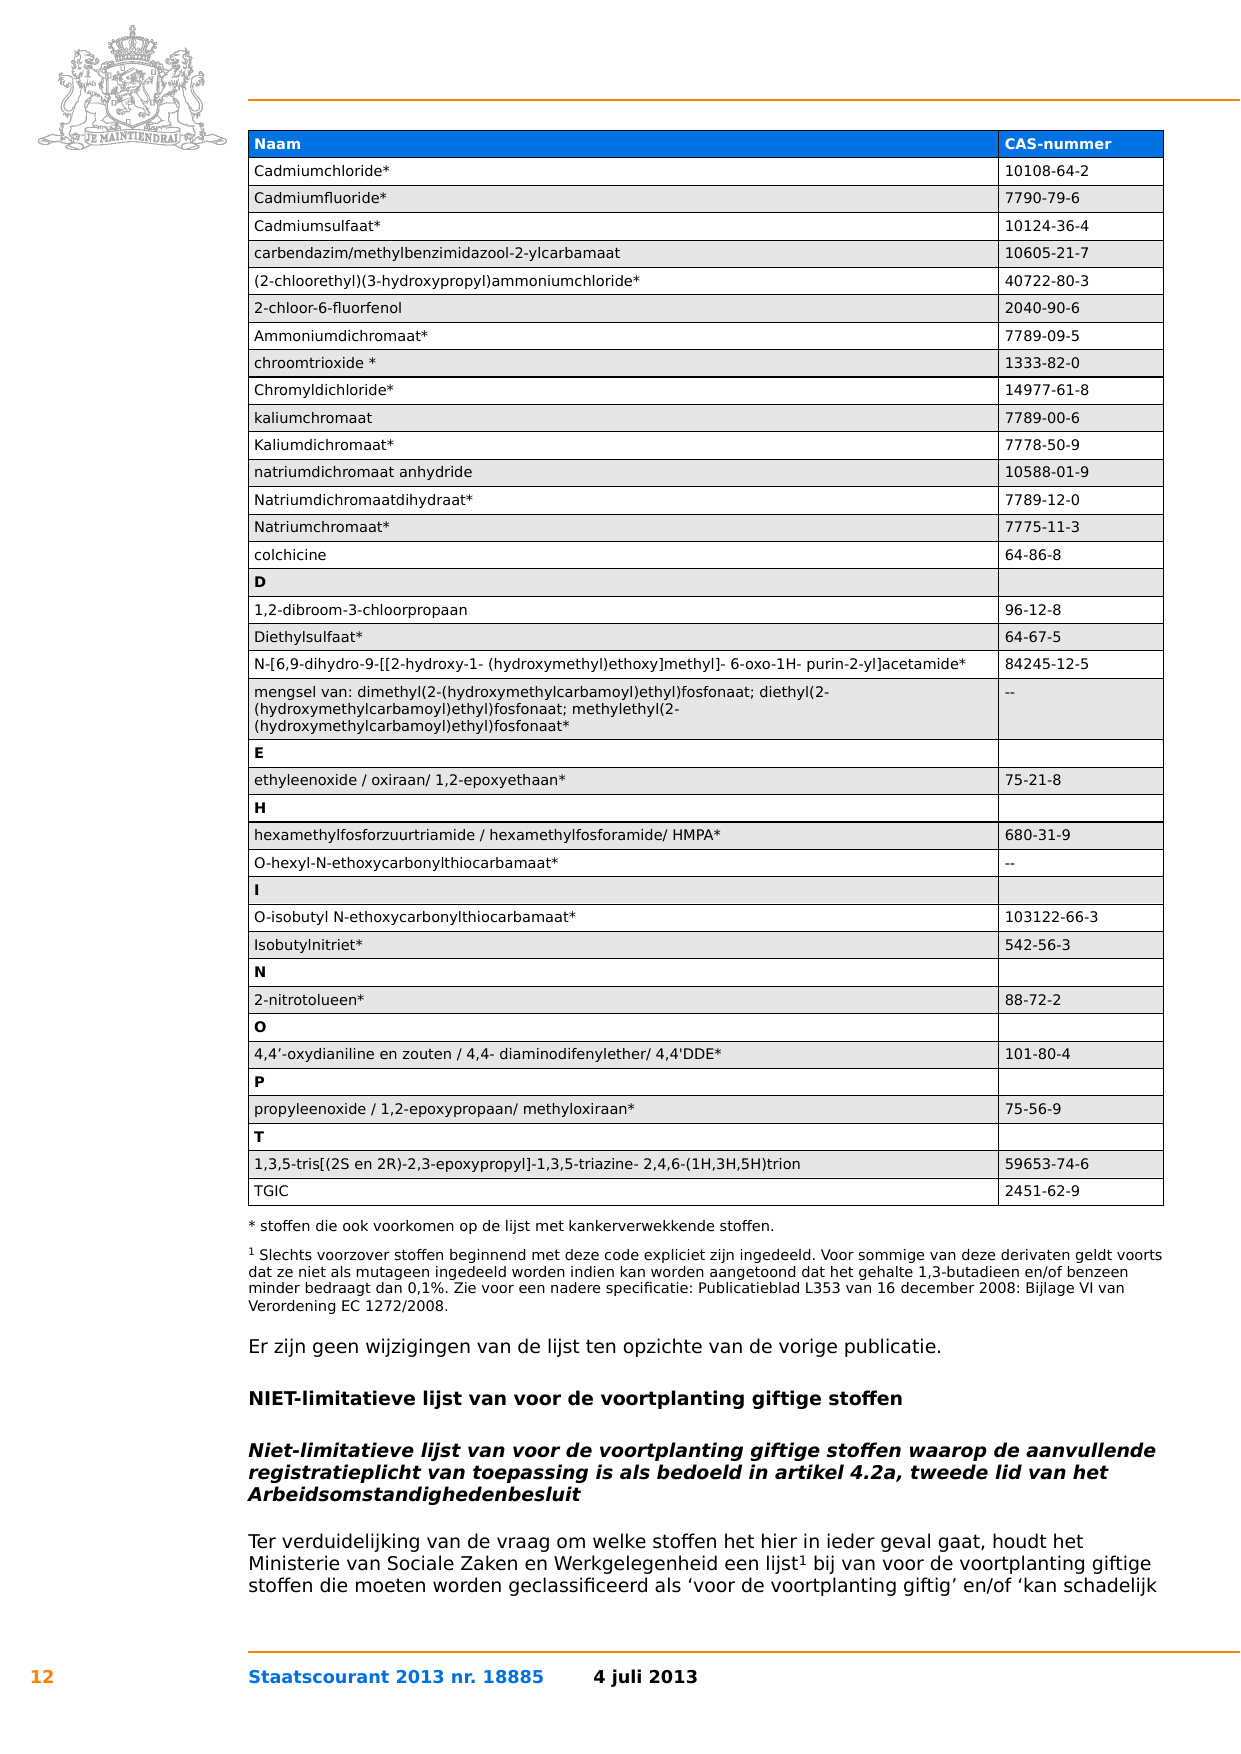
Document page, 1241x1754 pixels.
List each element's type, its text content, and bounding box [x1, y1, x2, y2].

table_cell Diethylsulfaat* [249, 624, 998, 650]
table_cell 10588-01-9 [999, 460, 1163, 486]
table_cell (2-chloorethyl)(3-hydroxypropyl)ammoniumchloride* [249, 268, 998, 294]
table_cell 7789-00-6 [999, 405, 1163, 431]
table_cell 4,4’-oxydianiline en zouten / 4,4- diaminodifenylether/ 4,4'DDE* [249, 1042, 998, 1068]
table_cell Natriumchromaat* [249, 515, 998, 541]
table_cell [999, 740, 1163, 767]
table_cell Kaliumdichromaat* [249, 432, 998, 459]
table_cell 10605-21-7 [999, 241, 1163, 267]
table_cell 10124-36-4 [999, 213, 1163, 239]
table_cell 2040-90-6 [999, 295, 1163, 322]
table_cell Chromyldichloride* [249, 378, 998, 404]
table_cell 96-12-8 [999, 597, 1163, 623]
table_cell kaliumchromaat [249, 405, 998, 431]
table_cell 2-chloor-6-fluorfenol [249, 295, 998, 322]
table_cell 59653-74-6 [999, 1151, 1163, 1177]
table_cell 84245-12-5 [999, 651, 1163, 678]
table_cell [999, 877, 1163, 903]
text Er zijn geen wijzigingen van de lijst ten opzichte van de vorige publicatie. [248, 1336, 1163, 1358]
table_cell carbendazim/methylbenzimidazool-2-ylcarbamaat [249, 241, 998, 267]
table_header Naam [249, 131, 998, 157]
table_cell 75-21-8 [999, 768, 1163, 794]
table_cell 101-80-4 [999, 1042, 1163, 1068]
table_cell I [249, 877, 998, 903]
table_cell 7789-12-0 [999, 487, 1163, 513]
table_cell chroomtrioxide * [249, 350, 998, 376]
table_cell 64-67-5 [999, 624, 1163, 650]
table_cell Ammoniumdichromaat* [249, 323, 998, 349]
table_cell colchicine [249, 542, 998, 568]
table_cell 40722-80-3 [999, 268, 1163, 294]
text Ter verduidelijking van de vraag om welke stoffen het hier in ieder geval gaat, houdt het Ministerie van Sociale Zaken en Werkgelegenheid een lijst1 bij van voor de voortplanting giftige stoffen die moeten worden geclassificeerd als ‘voor de voortplanting giftig’ en/of ‘kan schadelijk [248, 1531, 1163, 1597]
table_cell N [249, 959, 998, 986]
table_cell 2-nitrotolueen* [249, 987, 998, 1013]
picture [38, 25, 227, 150]
subtitle NIET-limitatieve lijst van voor de voortplanting giftige stoffen [248, 1388, 1163, 1410]
table_cell 1,2-dibroom-3-chloorpropaan [249, 597, 998, 623]
table_cell [999, 1124, 1163, 1150]
table_cell 103122-66-3 [999, 905, 1163, 931]
table_cell Natriumdichromaatdihydraat* [249, 487, 998, 513]
table_cell O [249, 1014, 998, 1041]
table_cell 7778-50-9 [999, 432, 1163, 459]
table_cell 680-31-9 [999, 823, 1163, 849]
table_cell TGIC [249, 1179, 998, 1205]
table_cell * stoffen die ook voorkomen op de lijst met kankerverwekkende stoffen. 1 Slechts voorzover stoffen beginnend met deze code expliciet zijn ingedeeld. Voor sommige van deze derivaten geldt voorts dat ze niet als mutageen ingedeeld worden indien kan worden aangetoond dat het gehalte 1,3-butadieen en/of benzeen minder bedraagt dan 0,1%. Zie voor een nadere specificatie: Publicatieblad L353 van 16 december 2008: Bijlage VI van Verordening EC 1272/2008. [248, 1206, 1163, 1314]
table_cell [999, 1069, 1163, 1095]
table_cell 2451-62-9 [999, 1179, 1163, 1205]
table_header CAS-nummer [999, 131, 1163, 157]
table_cell 7790-79-6 [999, 186, 1163, 212]
table_cell 64-86-8 [999, 542, 1163, 568]
table_cell P [249, 1069, 998, 1095]
table_cell -- [999, 679, 1163, 739]
table_cell hexamethylfosforzuurtriamide / hexamethylfosforamide/ HMPA* [249, 823, 998, 849]
table_cell [999, 959, 1163, 986]
table_cell Isobutylnitriet* [249, 932, 998, 958]
table_cell 542-56-3 [999, 932, 1163, 958]
table_cell -- [999, 850, 1163, 876]
table_cell [999, 569, 1163, 596]
table_cell O-hexyl-N-ethoxycarbonylthiocarbamaat* [249, 850, 998, 876]
table_cell Cadmiumfluoride* [249, 186, 998, 212]
table_cell 14977-61-8 [999, 378, 1163, 404]
table_cell Cadmiumchloride* [249, 158, 998, 185]
table_cell 75-56-9 [999, 1096, 1163, 1123]
table_cell T [249, 1124, 998, 1150]
table_cell 88-72-2 [999, 987, 1163, 1013]
table_cell 7775-11-3 [999, 515, 1163, 541]
table_cell natriumdichromaat anhydride [249, 460, 998, 486]
table_cell propyleenoxide / 1,2-epoxypropaan/ methyloxiraan* [249, 1096, 998, 1123]
table_cell mengsel van: dimethyl(2-(hydroxymethylcarbamoyl)ethyl)fosfonaat; diethyl(2- (hydroxymethylcarbamoyl)ethyl)fosfonaat; methylethyl(2-(hydroxymethylcarbamoyl)ethyl)fosfonaat* [249, 679, 998, 739]
table_cell H [249, 795, 998, 821]
table_cell 1,3,5-tris[(2S en 2R)-2,3-epoxypropyl]-1,3,5-triazine- 2,4,6-(1H,3H,5H)trion [249, 1151, 998, 1177]
table_cell E [249, 740, 998, 767]
table_cell [999, 795, 1163, 821]
table_cell Cadmiumsulfaat* [249, 213, 998, 239]
table_cell N-[6,9-dihydro-9-[[2-hydroxy-1- (hydroxymethyl)ethoxy]methyl]- 6-oxo-1H- purin-2-yl]acetamide* [249, 651, 998, 678]
table_cell ethyleenoxide / oxiraan/ 1,2-epoxyethaan* [249, 768, 998, 794]
table_cell O-isobutyl N-ethoxycarbonylthiocarbamaat* [249, 905, 998, 931]
subtitle Niet-limitatieve lijst van voor de voortplanting giftige stoffen waarop de aanvullende registratieplicht van toepassing is als bedoeld in artikel 4.2a, tweede lid van het Arbeidsomstandighedenbesluit [248, 1440, 1163, 1506]
table_cell D [249, 569, 998, 596]
table_cell 1333-82-0 [999, 350, 1163, 376]
table_cell [999, 1014, 1163, 1041]
table_cell 10108-64-2 [999, 158, 1163, 185]
table_cell 7789-09-5 [999, 323, 1163, 349]
